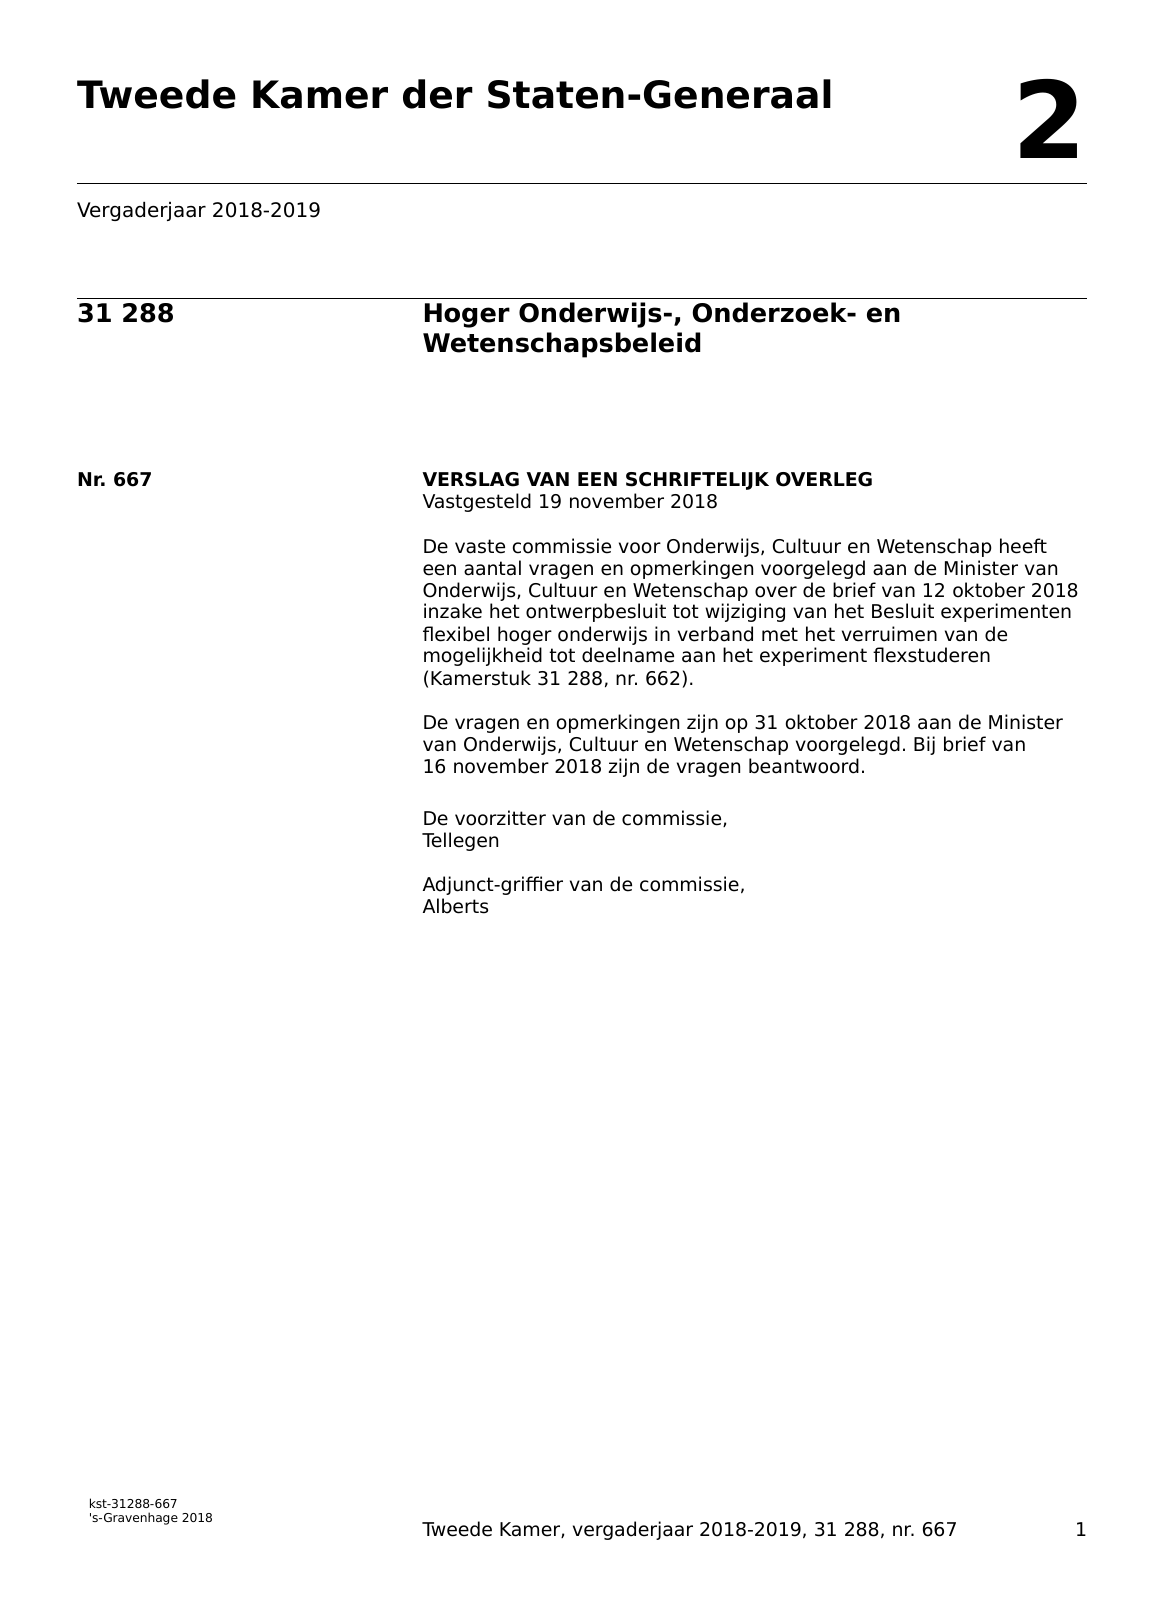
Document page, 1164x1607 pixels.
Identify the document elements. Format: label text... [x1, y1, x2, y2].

text Vastgesteld 19 november 2018 [422, 491, 1087, 513]
table_header 2 [886, 59, 1087, 183]
text 's-Gravenhage 2018 [88, 1511, 323, 1525]
table_cell Vergaderjaar 2018-2019 [77, 184, 1087, 298]
subtitle 31 288 Hoger Onderwijs-, Onderzoek- en Wetenschapsbeleid [77, 299, 1087, 358]
text De vragen en opmerkingen zijn op 31 oktober 2018 aan de Minister van Onderwijs, Cultuur en Wetenschap voorgelegd. Bij brief van 16 november 2018 zijn de vragen beantwoord. [422, 712, 1087, 777]
text De voorzitter van de commissie, Tellegen [422, 807, 1087, 851]
text Adjunct-griffier van de commissie, Alberts [422, 874, 1087, 918]
text De vaste commissie voor Onderwijs, Cultuur en Wetenschap heeft een aantal vragen en opmerkingen voorgelegd aan de Minister van Onderwijs, Cultuur en Wetenschap over de brief van 12 oktober 2018 inzake het ontwerpbesluit tot wijziging van het Besluit experimenten flexibel hoger onderwijs in verband met het verruimen van de mogelijkheid tot deelname aan het experiment flexstuderen (Kamerstuk 31 288, nr. 662). [422, 536, 1087, 689]
subtitle Nr. 667 VERSLAG VAN EEN SCHRIFTELIJK OVERLEG [77, 469, 1087, 491]
table_header Tweede Kamer der Staten-Generaal [77, 59, 886, 183]
text kst-31288-667 [88, 1497, 323, 1511]
